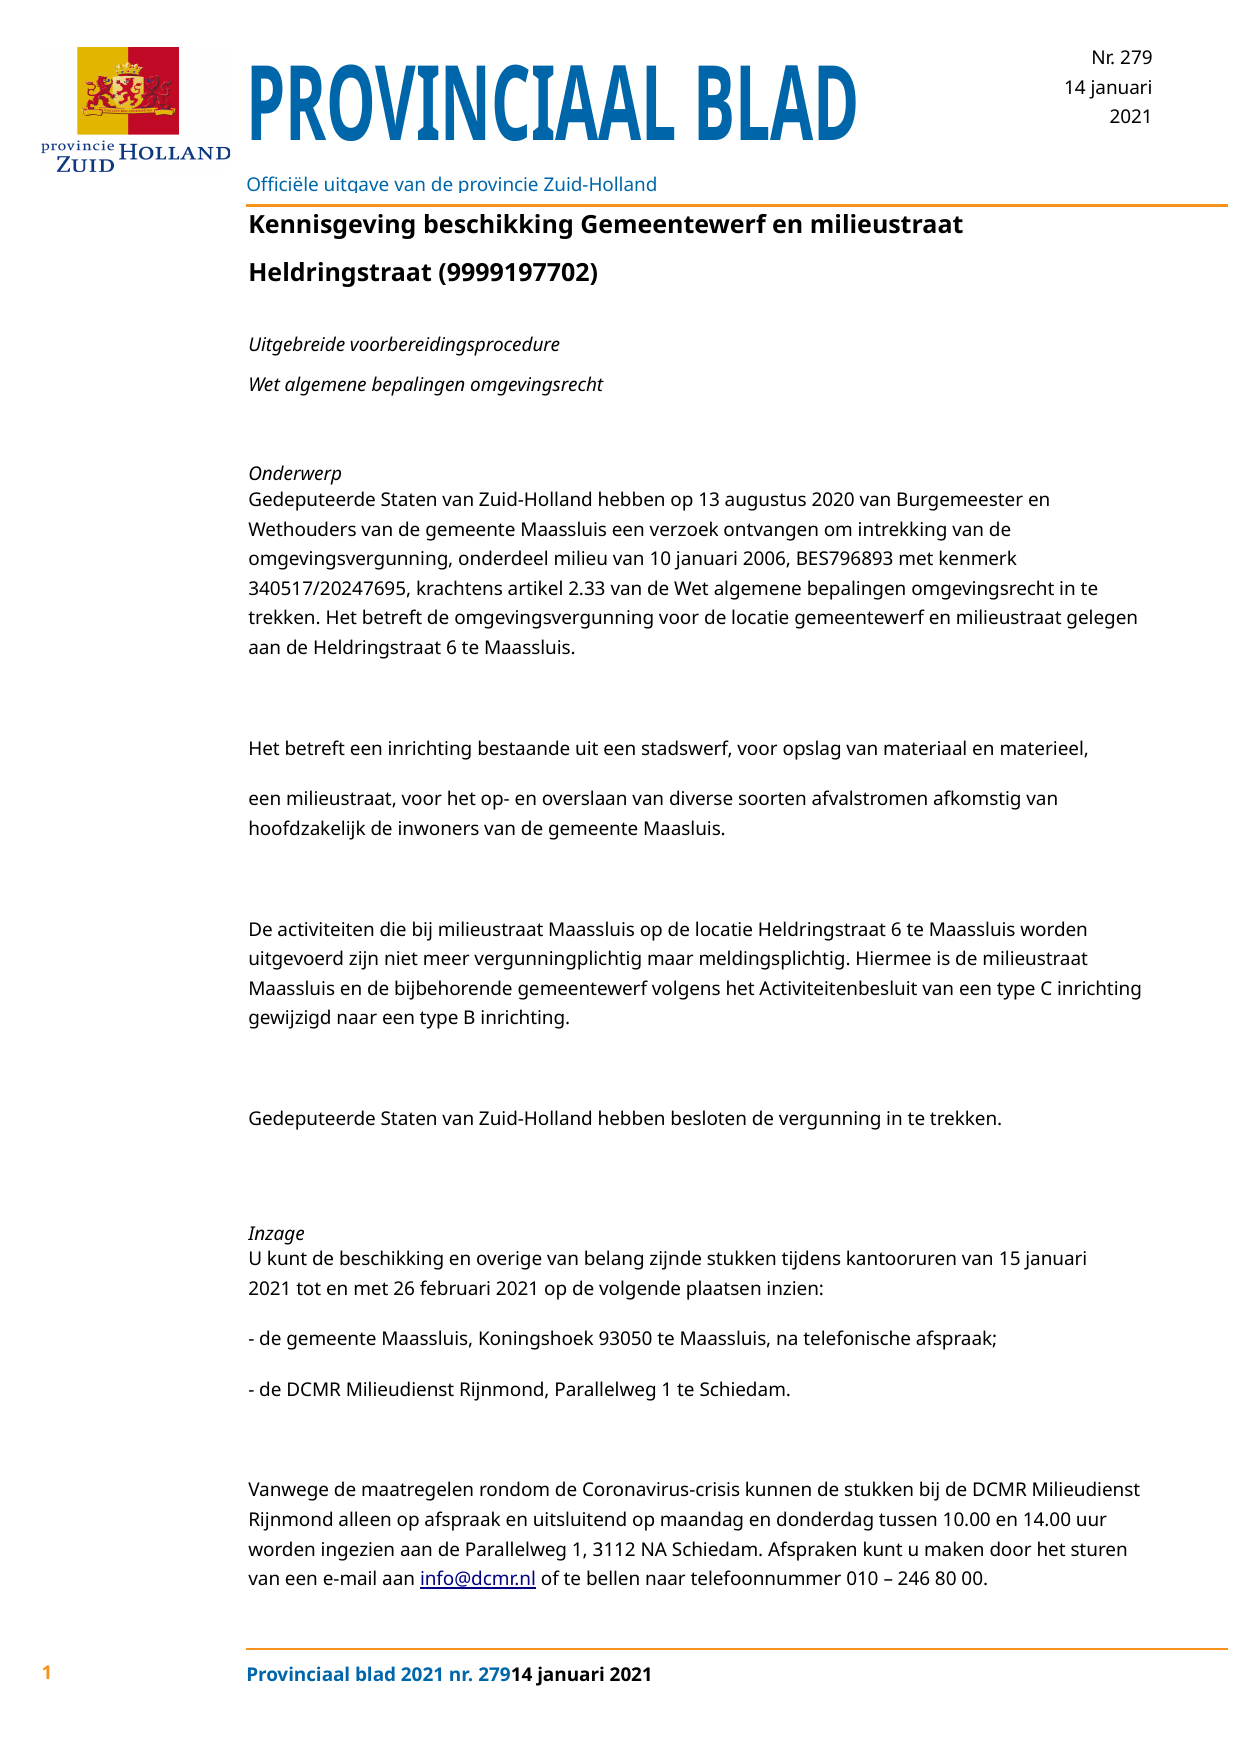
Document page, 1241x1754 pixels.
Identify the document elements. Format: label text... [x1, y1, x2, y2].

text Inzage [248, 1220, 1152, 1245]
text een milieustraat, voor het op- en overslaan van diverse soorten afvalstromen afkomstig van hoofdzakelijk de inwoners van de gemeente Maasluis. [248, 785, 1152, 841]
picture [41, 47, 231, 172]
text - de DCMR Milieudienst Rijnmond, Parallelweg 1 te Schiedam. [248, 1376, 1152, 1402]
text Kennisgeving beschikking Gemeentewerf en milieustraat Heldringstraat (9999197702) [248, 207, 1152, 288]
text - de gemeente Maassluis, Koningshoek 93050 te Maassluis, na telefonische afspraak; [248, 1325, 1152, 1351]
text Wet algemene bepalingen omgevingsrecht [248, 371, 1152, 396]
text Uitgebreide voorbereidingsprocedure [248, 331, 1152, 357]
text Gedeputeerde Staten van Zuid-Holland hebben op 13 augustus 2020 van Burgemeester en Wethouders van de gemeente Maassluis een verzoek ontvangen om intrekking van de omgevingsvergunning, onderdeel milieu van 10 januari 2006, BES796893 met kenmerk 340517/20247695, krachtens artikel 2.33 van de Wet algemene bepalingen omgevingsrecht in te trekken. Het betreft de omgevingsvergunning voor de locatie gemeentewerf en milieustraat gelegen aan de Heldringstraat 6 te Maassluis. [248, 486, 1152, 660]
text Gedeputeerde Staten van Zuid-Holland hebben besloten de vergunning in te trekken. [248, 1105, 1152, 1131]
text De activiteiten die bij milieustraat Maassluis op de locatie Heldringstraat 6 te Maassluis worden uitgevoerd zijn niet meer vergunningplichtig maar meldingsplichtig. Hiermee is de milieustraat Maassluis en de bijbehorende gemeentewerf volgens het Activiteitenbesluit van een type C inrichting gewijzigd naar een type B inrichting. [248, 916, 1152, 1030]
text Vanwege de maatregelen rondom de Coronavirus-crisis kunnen de stukken bij de DCMR Milieudienst Rijnmond alleen op afspraak en uitsluitend op maandag en donderdag tussen 10.00 en 14.00 uur worden ingezien aan de Parallelweg 1, 3112 NA Schiedam. Afspraken kunt u maken door het sturen van een e-mail aan info@dcmr.nl of te bellen naar telefoonnummer 010 – 246 80 00. [248, 1477, 1152, 1591]
text U kunt de beschikking en overige van belang zijnde stukken tijdens kantooruren van 15 januari 2021 tot en met 26 februari 2021 op de volgende plaatsen inzien: [248, 1245, 1152, 1301]
text Onderwerp [248, 460, 1152, 486]
text Het betreft een inrichting bestaande uit een stadswerf, voor opslag van materiaal en materieel, [248, 735, 1152, 761]
